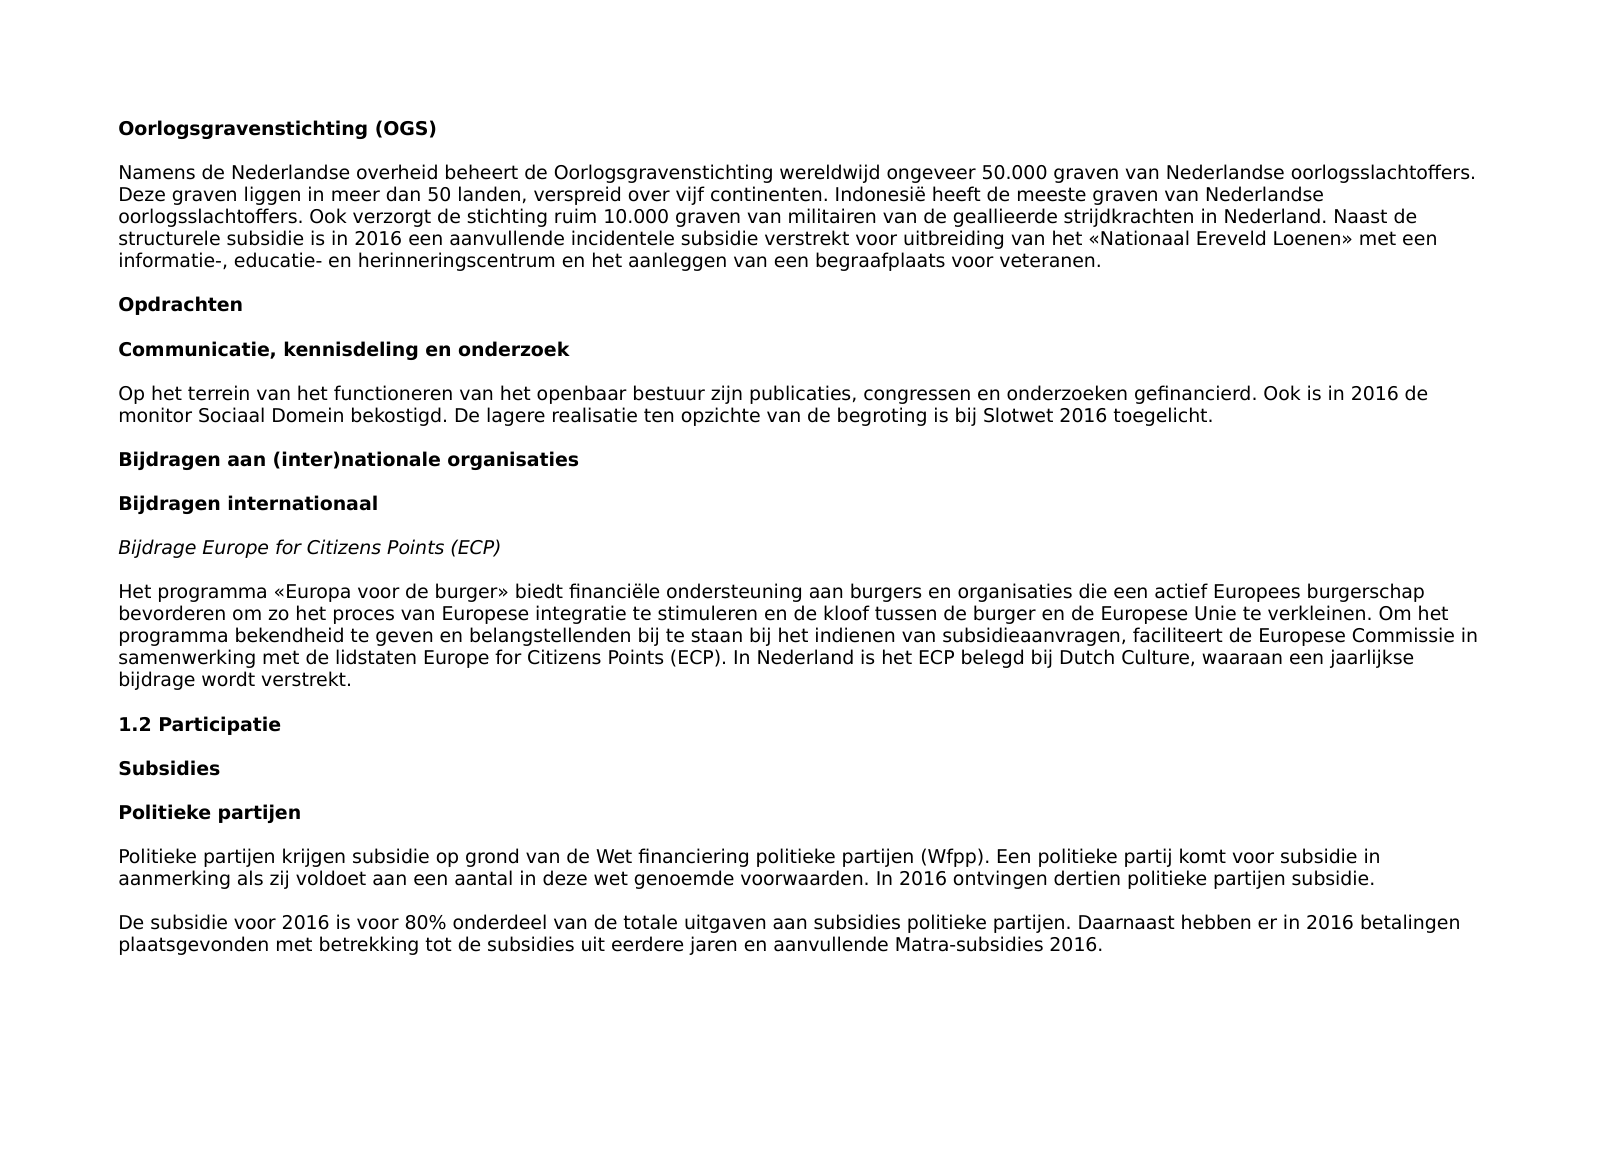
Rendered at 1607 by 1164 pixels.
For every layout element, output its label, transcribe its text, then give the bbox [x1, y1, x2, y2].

text De subsidie voor 2016 is voor 80% onderdeel van de totale uitgaven aan subsidies politieke partijen. Daarnaast hebben er in 2016 betalingen plaatsgevonden met betrekking tot de subsidies uit eerdere jaren en aanvullende Matra-subsidies 2016. [118, 912, 1488, 956]
text Politieke partijen krijgen subsidie op grond van de Wet financiering politieke partijen (Wfpp). Een politieke partij komt voor subsidie in aanmerking als zij voldoet aan een aantal in deze wet genoemde voorwaarden. In 2016 ontvingen dertien politieke partijen subsidie. [118, 846, 1488, 890]
subtitle Politieke partijen [118, 802, 1488, 824]
subtitle Opdrachten [118, 294, 1488, 316]
subtitle Oorlogsgravenstichting (OGS) [118, 118, 1488, 140]
subtitle Communicatie, kennisdeling en onderzoek [118, 338, 1488, 361]
subtitle Bijdragen internationaal [118, 493, 1488, 515]
text Op het terrein van het functioneren van het openbaar bestuur zijn publicaties, congressen en onderzoeken gefinancierd. Ook is in 2016 de monitor Sociaal Domein bekostigd. De lagere realisatie ten opzichte van de begroting is bij Slotwet 2016 toegelicht. [118, 383, 1488, 427]
subtitle Bijdragen aan (inter)nationale organisaties [118, 449, 1488, 471]
text Namens de Nederlandse overheid beheert de Oorlogsgravenstichting wereldwijd ongeveer 50.000 graven van Nederlandse oorlogsslachtoffers. Deze graven liggen in meer dan 50 landen, verspreid over vijf continenten. Indonesië heeft de meeste graven van Nederlandse oorlogsslachtoffers. Ook verzorgt de stichting ruim 10.000 graven van militairen van de geallieerde strijdkrachten in Nederland. Naast de structurele subsidie is in 2016 een aanvullende incidentele subsidie verstrekt voor uitbreiding van het «Nationaal Ereveld Loenen» met een informatie-, educatie- en herinneringscentrum en het aanleggen van een begraafplaats voor veteranen. [118, 162, 1488, 272]
subtitle Subsidies [118, 758, 1488, 779]
text Het programma «Europa voor de burger» biedt financiële ondersteuning aan burgers en organisaties die een actief Europees burgerschap bevorderen om zo het proces van Europese integratie te stimuleren en de kloof tussen de burger en de Europese Unie te verkleinen. Om het programma bekendheid te geven en belangstellenden bij te staan bij het indienen van subsidieaanvragen, faciliteert de Europese Commissie in samenwerking met de lidstaten Europe for Citizens Points (ECP). In Nederland is het ECP belegd bij Dutch Culture, waaraan een jaarlijkse bijdrage wordt verstrekt. [118, 581, 1488, 691]
subtitle Bijdrage Europe for Citizens Points (ECP) [118, 537, 1488, 559]
subtitle 1.2 Participatie [118, 713, 1488, 735]
